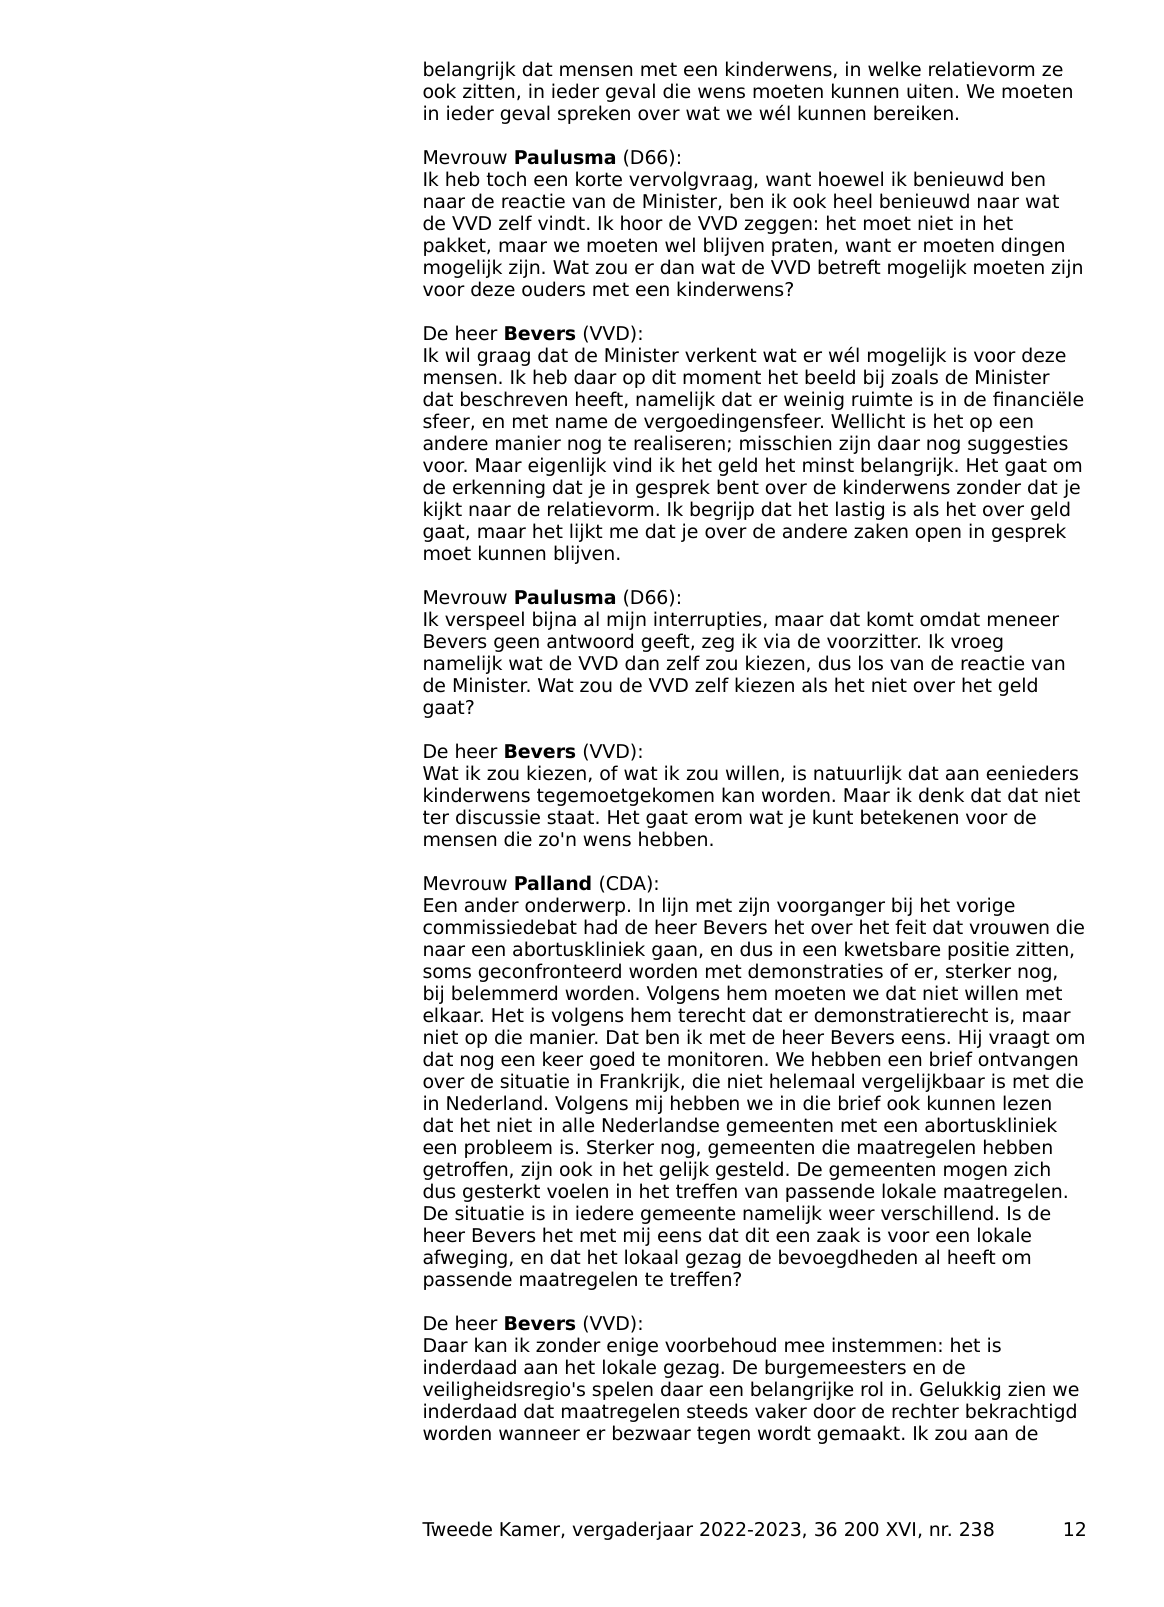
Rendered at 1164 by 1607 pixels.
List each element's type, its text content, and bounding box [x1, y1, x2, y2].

text Mevrouw Palland (CDA): [422, 873, 1087, 895]
text De heer Bevers (VVD): [422, 741, 1087, 763]
text Mevrouw Paulusma (D66): [422, 147, 1087, 169]
text Ik heb toch een korte vervolgvraag, want hoewel ik benieuwd ben naar de reactie van de Minister, ben ik ook heel benieuwd naar wat de VVD zelf vindt. Ik hoor de VVD zeggen: het moet niet in het pakket, maar we moeten wel blijven praten, want er moeten dingen mogelijk zijn. Wat zou er dan wat de VVD betreft mogelijk moeten zijn voor deze ouders met een kinderwens? [422, 169, 1087, 301]
text Een ander onderwerp. In lijn met zijn voorganger bij het vorige commissiedebat had de heer Bevers het over het feit dat vrouwen die naar een abortuskliniek gaan, en dus in een kwetsbare positie zitten, soms geconfronteerd worden met demonstraties of er, sterker nog, bij belemmerd worden. Volgens hem moeten we dat niet willen met elkaar. Het is volgens hem terecht dat er demonstratierecht is, maar niet op die manier. Dat ben ik met de heer Bevers eens. Hij vraagt om dat nog een keer goed te monitoren. We hebben een brief ontvangen over de situatie in Frankrijk, die niet helemaal vergelijkbaar is met die in Nederland. Volgens mij hebben we in die brief ook kunnen lezen dat het niet in alle Nederlandse gemeenten met een abortuskliniek een probleem is. Sterker nog, gemeenten die maatregelen hebben getroffen, zijn ook in het gelijk gesteld. De gemeenten mogen zich dus gesterkt voelen in het treffen van passende lokale maatregelen. De situatie is in iedere gemeente namelijk weer verschillend. Is de heer Bevers het met mij eens dat dit een zaak is voor een lokale afweging, en dat het lokaal gezag de bevoegdheden al heeft om passende maatregelen te treffen? [422, 895, 1087, 1291]
text Ik verspeel bijna al mijn interrupties, maar dat komt omdat meneer Bevers geen antwoord geeft, zeg ik via de voorzitter. Ik vroeg namelijk wat de VVD dan zelf zou kiezen, dus los van de reactie van de Minister. Wat zou de VVD zelf kiezen als het niet over het geld gaat? [422, 609, 1087, 719]
text Mevrouw Paulusma (D66): [422, 587, 1087, 609]
text De heer Bevers (VVD): [422, 323, 1087, 345]
text belangrijk dat mensen met een kinderwens, in welke relatievorm ze ook zitten, in ieder geval die wens moeten kunnen uiten. We moeten in ieder geval spreken over wat we wél kunnen bereiken. [422, 59, 1087, 125]
text Wat ik zou kiezen, of wat ik zou willen, is natuurlijk dat aan eenieders kinderwens tegemoetgekomen kan worden. Maar ik denk dat dat niet ter discussie staat. Het gaat erom wat je kunt betekenen voor de mensen die zo'n wens hebben. [422, 763, 1087, 851]
text Ik wil graag dat de Minister verkent wat er wél mogelijk is voor deze mensen. Ik heb daar op dit moment het beeld bij zoals de Minister dat beschreven heeft, namelijk dat er weinig ruimte is in de financiële sfeer, en met name de vergoedingensfeer. Wellicht is het op een andere manier nog te realiseren; misschien zijn daar nog suggesties voor. Maar eigenlijk vind ik het geld het minst belangrijk. Het gaat om de erkenning dat je in gesprek bent over de kinderwens zonder dat je kijkt naar de relatievorm. Ik begrijp dat het lastig is als het over geld gaat, maar het lijkt me dat je over de andere zaken open in gesprek moet kunnen blijven. [422, 345, 1087, 565]
text Daar kan ik zonder enige voorbehoud mee instemmen: het is inderdaad aan het lokale gezag. De burgemeesters en de veiligheidsregio's spelen daar een belangrijke rol in. Gelukkig zien we inderdaad dat maatregelen steeds vaker door de rechter bekrachtigd worden wanneer er bezwaar tegen wordt gemaakt. Ik zou aan de [422, 1335, 1087, 1445]
text De heer Bevers (VVD): [422, 1313, 1087, 1335]
